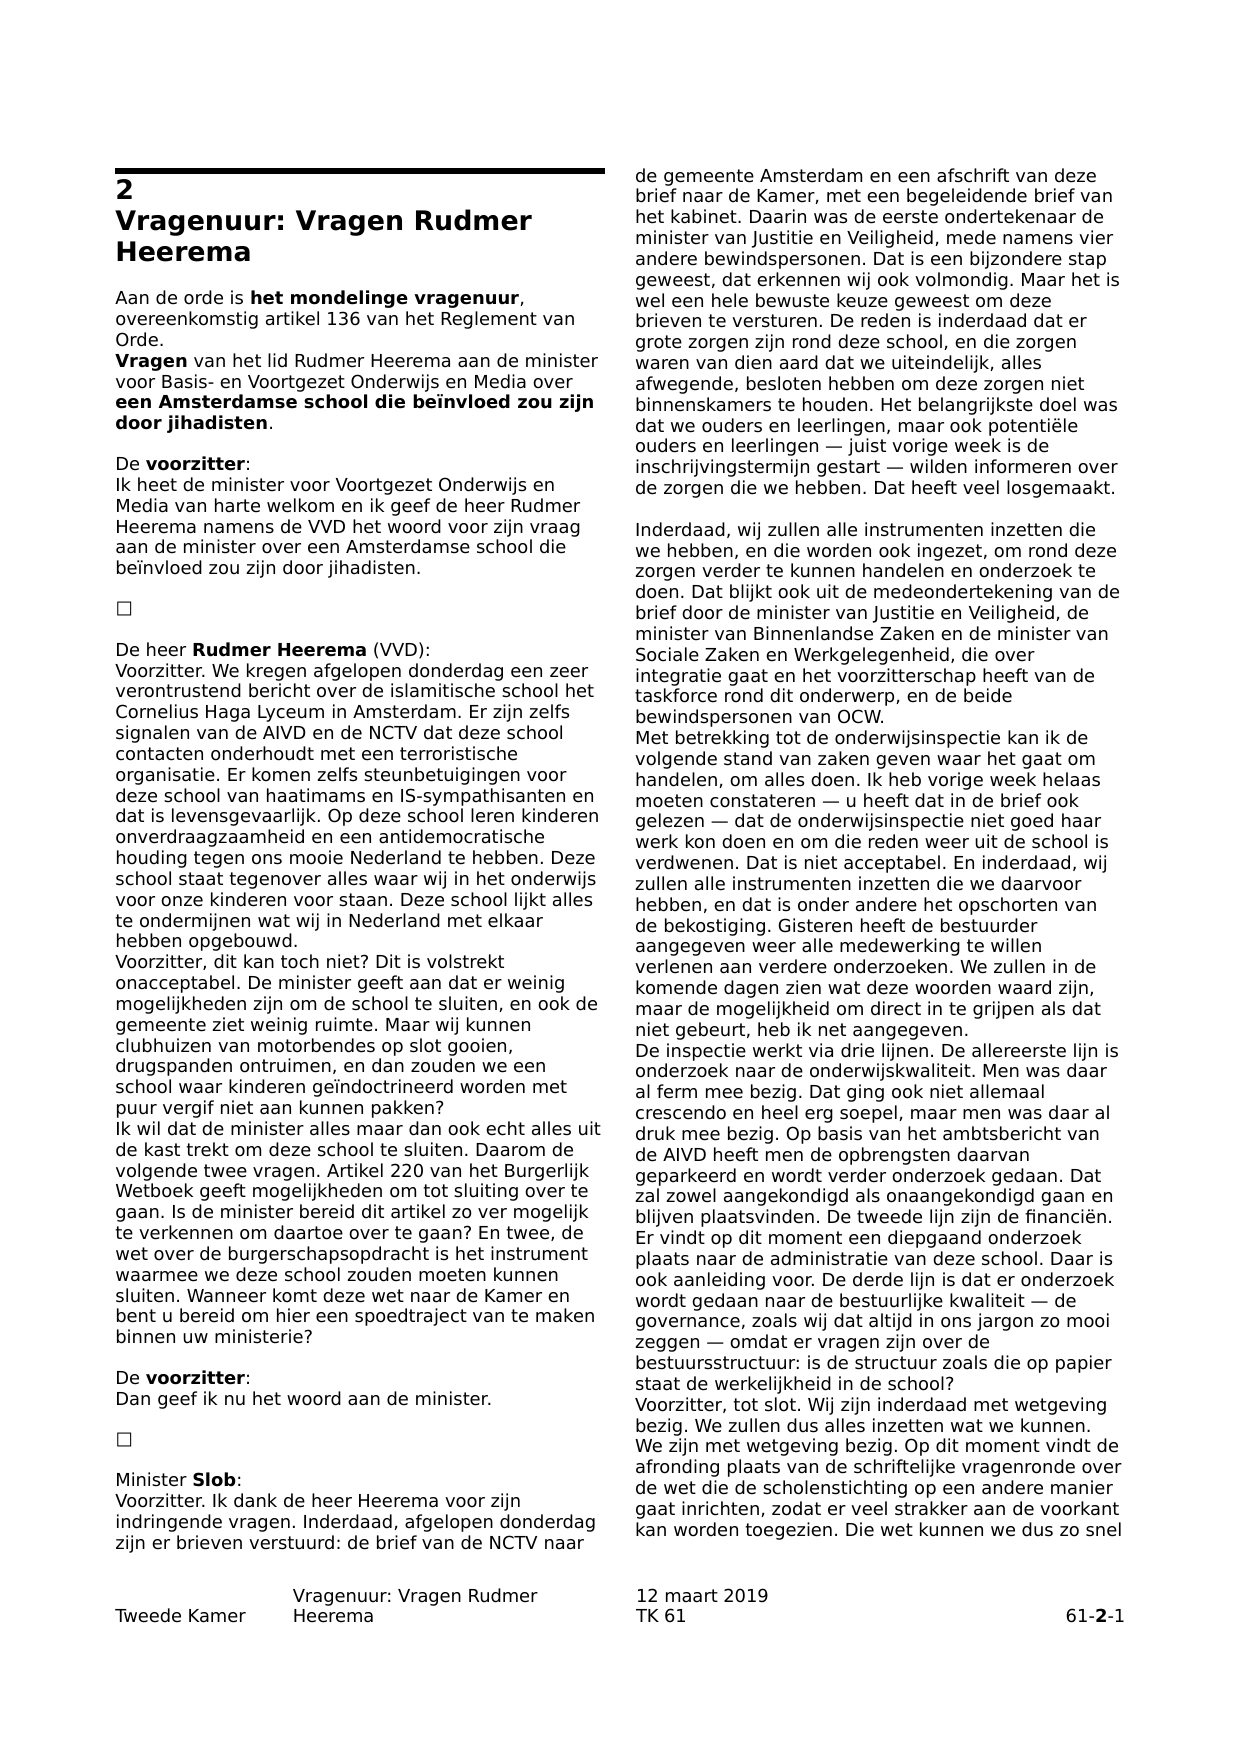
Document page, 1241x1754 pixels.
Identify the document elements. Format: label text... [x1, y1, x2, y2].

text de gemeente Amsterdam en een afschrift van deze brief naar de Kamer, met een begeleidende brief van het kabinet. Daarin was de eerste ondertekenaar de minister van Justitie en Veiligheid, mede namens vier andere bewindspersonen. Dat is een bijzondere stap geweest, dat erkennen wij ook volmondig. Maar het is wel een hele bewuste keuze geweest om deze brieven te versturen. De reden is inderdaad dat er grote zorgen zijn rond deze school, en die zorgen waren van dien aard dat we uiteindelijk, alles afwegende, besloten hebben om deze zorgen niet binnenskamers te houden. Het belangrijkste doel was dat we ouders en leerlingen, maar ook potentiële ouders en leerlingen — juist vorige week is de inschrijvingstermijn gestart — wilden informeren over de zorgen die we hebben. Dat heeft veel losgemaakt. [635, 165, 1125, 499]
title 2 Vragenuur: Vragen Rudmer Heerema [115, 174, 605, 268]
text Voorzitter. We kregen afgelopen donderdag een zeer verontrustend bericht over de islamitische school het Cornelius Haga Lyceum in Amsterdam. Er zijn zelfs signalen van de AIVD en de NCTV dat deze school contacten onderhoudt met een terroristische organisatie. Er komen zelfs steunbetuigingen voor deze school van haatimams en IS-sympathisanten en dat is levensgevaarlijk. Op deze school leren kinderen onverdraagzaamheid en een antidemocratische houding tegen ons mooie Nederland te hebben. Deze school staat tegenover alles waar wij in het onderwijs voor onze kinderen voor staan. Deze school lijkt alles te ondermijnen wat wij in Nederland met elkaar hebben opgebouwd. [115, 660, 605, 952]
text Ik wil dat de minister alles maar dan ook echt alles uit de kast trekt om deze school te sluiten. Daarom de volgende twee vragen. Artikel 220 van het Burgerlijk Wetboek geeft mogelijkheden om tot sluiting over te gaan. Is de minister bereid dit artikel zo ver mogelijk te verkennen om daartoe over te gaan? En twee, de wet over de burgerschapsopdracht is het instrument waarmee we deze school zouden moeten kunnen sluiten. Wanneer komt deze wet naar de Kamer en bent u bereid om hier een spoedtraject van te maken binnen uw ministerie? [115, 1119, 605, 1348]
text Inderdaad, wij zullen alle instrumenten inzetten die we hebben, en die worden ook ingezet, om rond deze zorgen verder te kunnen handelen en onderzoek te doen. Dat blijkt ook uit de medeondertekening van de brief door de minister van Justitie en Veiligheid, de minister van Binnenlandse Zaken en de minister van Sociale Zaken en Werkgelegenheid, die over integratie gaat en het voorzitterschap heeft van de taskforce rond dit onderwerp, en de beide bewindspersonen van OCW. [635, 519, 1125, 728]
text Dan geef ik nu het woord aan de minister. [115, 1388, 605, 1409]
text ⬜ [115, 1429, 605, 1450]
text De heer Rudmer Heerema (VVD): [115, 639, 605, 660]
text Voorzitter, dit kan toch niet? Dit is volstrekt onacceptabel. De minister geeft aan dat er weinig mogelijkheden zijn om de school te sluiten, en ook de gemeente ziet weinig ruimte. Maar wij kunnen clubhuizen van motorbendes op slot gooien, drugspanden ontruimen, en dan zouden we een school waar kinderen geïndoctrineerd worden met puur vergif niet aan kunnen pakken? [115, 952, 605, 1119]
text De inspectie werkt via drie lijnen. De allereerste lijn is onderzoek naar de onderwijskwaliteit. Men was daar al ferm mee bezig. Dat ging ook niet allemaal crescendo en heel erg soepel, maar men was daar al druk mee bezig. Op basis van het ambtsbericht van de AIVD heeft men de opbrengsten daarvan geparkeerd en wordt verder onderzoek gedaan. Dat zal zowel aangekondigd als onaangekondigd gaan en blijven plaatsvinden. De tweede lijn zijn de financiën. Er vindt op dit moment een diepgaand onderzoek plaats naar de administratie van deze school. Daar is ook aanleiding voor. De derde lijn is dat er onderzoek wordt gedaan naar de bestuurlijke kwaliteit — de governance, zoals wij dat altijd in ons jargon zo mooi zeggen — omdat er vragen zijn over de bestuursstructuur: is de structuur zoals die op papier staat de werkelijkheid in de school? [635, 1040, 1125, 1394]
text Voorzitter, tot slot. Wij zijn inderdaad met wetgeving bezig. We zullen dus alles inzetten wat we kunnen. We zijn met wetgeving bezig. Op dit moment vindt de afronding plaats van de schriftelijke vragenronde over de wet die de scholenstichting op een andere manier gaat inrichten, zodat er veel strakker aan de voorkant kan worden toegezien. Die wet kunnen we dus zo snel [635, 1394, 1125, 1540]
text De voorzitter: [115, 1368, 605, 1388]
text De voorzitter: [115, 454, 605, 475]
text Aan de orde is het mondelinge vragenuur, overeenkomstig artikel 136 van het Reglement van Orde. [115, 288, 605, 351]
text ⬜ [115, 599, 605, 619]
text Voorzitter. Ik dank de heer Heerema voor zijn indringende vragen. Inderdaad, afgelopen donderdag zijn er brieven verstuurd: de brief van de NCTV naar [115, 1491, 605, 1553]
text Ik heet de minister voor Voortgezet Onderwijs en Media van harte welkom en ik geef de heer Rudmer Heerema namens de VVD het woord voor zijn vraag aan de minister over een Amsterdamse school die beïnvloed zou zijn door jihadisten. [115, 475, 605, 579]
text Vragen van het lid Rudmer Heerema aan de minister voor Basis- en Voortgezet Onderwijs en Media over een Amsterdamse school die beïnvloed zou zijn door jihadisten. [115, 351, 605, 434]
text Minister Slob: [115, 1470, 605, 1491]
text Met betrekking tot de onderwijsinspectie kan ik de volgende stand van zaken geven waar het gaat om handelen, om alles doen. Ik heb vorige week helaas moeten constateren — u heeft dat in de brief ook gelezen — dat de onderwijsinspectie niet goed haar werk kon doen en om die reden weer uit de school is verdwenen. Dat is niet acceptabel. En inderdaad, wij zullen alle instrumenten inzetten die we daarvoor hebben, en dat is onder andere het opschorten van de bekostiging. Gisteren heeft de bestuurder aangegeven weer alle medewerking te willen verlenen aan verdere onderzoeken. We zullen in de komende dagen zien wat deze woorden waard zijn, maar de mogelijkheid om direct in te grijpen als dat niet gebeurt, heb ik net aangegeven. [635, 728, 1125, 1040]
